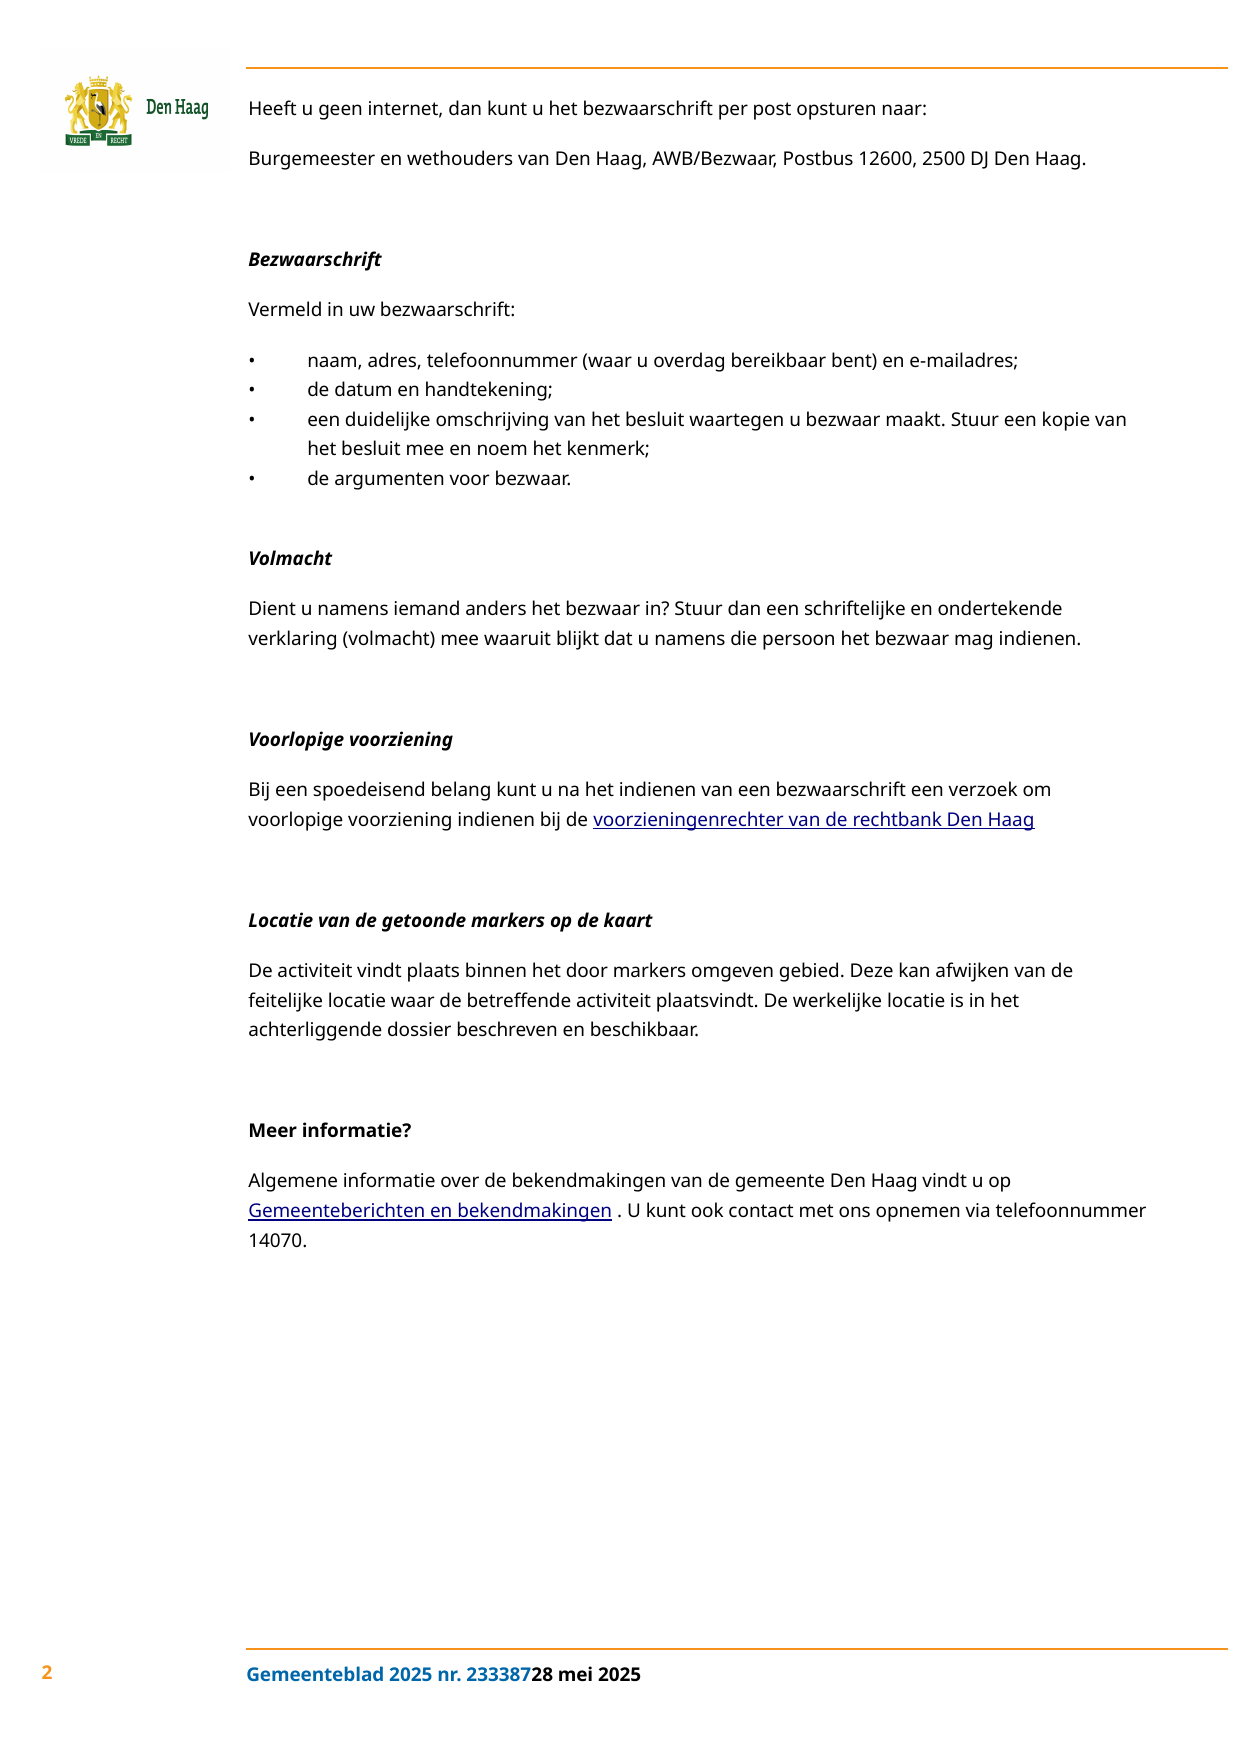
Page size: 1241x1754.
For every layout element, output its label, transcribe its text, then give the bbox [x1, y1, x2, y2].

list naam, adres, telefoonnummer (waar u overdag bereikbaar bent) en e-mailadres; [248, 347, 1152, 373]
list de datum en handtekening; [248, 376, 1152, 402]
text Volmacht [248, 545, 1152, 571]
list de argumenten voor bezwaar. [248, 465, 1152, 491]
text Algemene informatie over de bekendmakingen van de gemeente Den Haag vindt u op Gemeenteberichten en bekendmakingen . U kunt ook contact met ons opnemen via telefoonnummer 14070. [248, 1168, 1152, 1253]
text Burgemeester en wethouders van Den Haag, AWB/Bezwaar, Postbus 12600, 2500 DJ Den Haag. [248, 145, 1152, 171]
text Meer informatie? [248, 1117, 1152, 1143]
text Dient u namens iemand anders het bezwaar in? Stuur dan een schriftelijke en ondertekende verklaring (volmacht) mee waaruit blijkt dat u namens die persoon het bezwaar mag indienen. [248, 596, 1152, 651]
text Heeft u geen internet, dan kunt u het bezwaarschrift per post opsturen naar: [248, 95, 1152, 121]
text Locatie van de getoonde markers op de kaart [248, 907, 1152, 933]
text De activiteit vindt plaats binnen het door markers omgeven gebied. Deze kan afwijken van de feitelijke locatie waar de betreffende activiteit plaatsvindt. De werkelijke locatie is in het achterliggende dossier beschreven en beschikbaar. [248, 957, 1152, 1042]
text Vermeld in uw bezwaarschrift: [248, 296, 1152, 322]
text Voorlopige voorziening [248, 726, 1152, 752]
picture [41, 47, 231, 172]
text Bezwaarschrift [248, 246, 1152, 272]
text Bij een spoedeisend belang kunt u na het indienen van een bezwaarschrift een verzoek om voorlopige voorziening indienen bij de voorzieningenrechter van de rechtbank Den Haag [248, 776, 1152, 832]
list een duidelijke omschrijving van het besluit waartegen u bezwaar maakt. Stuur een kopie van het besluit mee en noem het kenmerk; [248, 406, 1152, 461]
